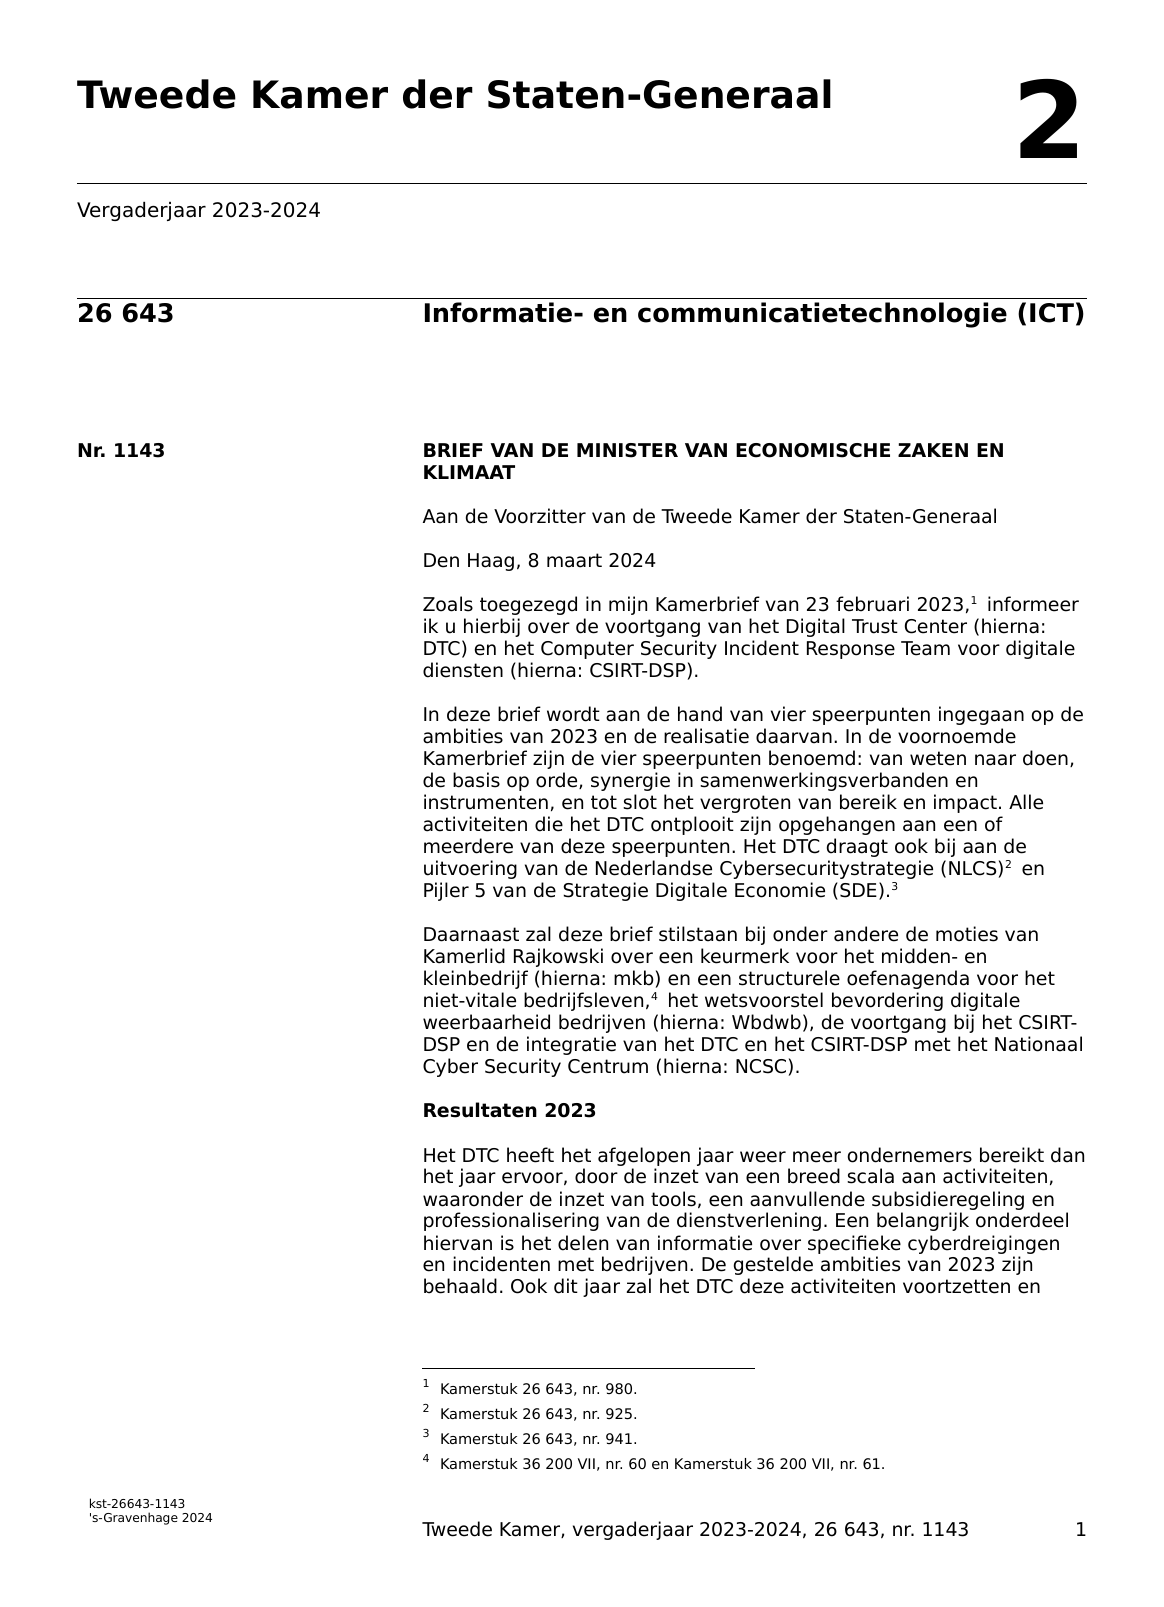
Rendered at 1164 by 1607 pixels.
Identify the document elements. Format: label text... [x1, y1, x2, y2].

text Kamerstuk 26 643, nr. 925. [422, 1402, 1087, 1424]
table_header Tweede Kamer der Staten-Generaal [77, 59, 886, 183]
table_header 2 [886, 59, 1087, 183]
text Aan de Voorzitter van de Tweede Kamer der Staten-Generaal [422, 506, 1087, 528]
text kst-26643-1143 [88, 1497, 323, 1511]
subtitle 26 643 Informatie- en communicatietechnologie (ICT) [77, 299, 1087, 329]
text Zoals toegezegd in mijn Kamerbrief van 23 februari 2023, informeer ik u hierbij over de voortgang van het Digital Trust Center (hierna: DTC) en het Computer Security Incident Response Team voor digitale diensten (hierna: CSIRT-DSP). [422, 594, 1087, 682]
text Kamerstuk 26 643, nr. 980. [422, 1377, 1087, 1399]
subtitle Resultaten 2023 [422, 1100, 1087, 1122]
text Kamerstuk 36 200 VII, nr. 60 en Kamerstuk 36 200 VII, nr. 61. [422, 1452, 1087, 1474]
text Den Haag, 8 maart 2024 [422, 550, 1087, 572]
text Daarnaast zal deze brief stilstaan bij onder andere de moties van Kamerlid Rajkowski over een keurmerk voor het midden- en kleinbedrijf (hierna: mkb) en een structurele oefenagenda voor het niet-vitale bedrijfsleven, het wetsvoorstel bevordering digitale weerbaarheid bedrijven (hierna: Wbdwb), de voortgang bij het CSIRT-DSP en de integratie van het DTC en het CSIRT-DSP met het Nationaal Cyber Security Centrum (hierna: NCSC). [422, 924, 1087, 1078]
text In deze brief wordt aan de hand van vier speerpunten ingegaan op de ambities van 2023 en de realisatie daarvan. In de voornoemde Kamerbrief zijn de vier speerpunten benoemd: van weten naar doen, de basis op orde, synergie in samenwerkingsverbanden en instrumenten, en tot slot het vergroten van bereik en impact. Alle activiteiten die het DTC ontplooit zijn opgehangen aan een of meerdere van deze speerpunten. Het DTC draagt ook bij aan de uitvoering van de Nederlandse Cybersecuritystrategie (NLCS) en Pijler 5 van de Strategie Digitale Economie (SDE). [422, 704, 1087, 902]
text Kamerstuk 26 643, nr. 941. [422, 1427, 1087, 1449]
subtitle Nr. 1143 BRIEF VAN DE MINISTER VAN ECONOMISCHE ZAKEN EN KLIMAAT [77, 440, 1087, 484]
text 's-Gravenhage 2024 [88, 1511, 323, 1525]
table_cell Vergaderjaar 2023-2024 [77, 184, 1087, 298]
text Het DTC heeft het afgelopen jaar weer meer ondernemers bereikt dan het jaar ervoor, door de inzet van een breed scala aan activiteiten, waaronder de inzet van tools, een aanvullende subsidieregeling en professionalisering van de dienstverlening. Een belangrijk onderdeel hiervan is het delen van informatie over specifieke cyberdreigingen en incidenten met bedrijven. De gestelde ambities van 2023 zijn behaald. Ook dit jaar zal het DTC deze activiteiten voortzetten en [422, 1144, 1087, 1298]
